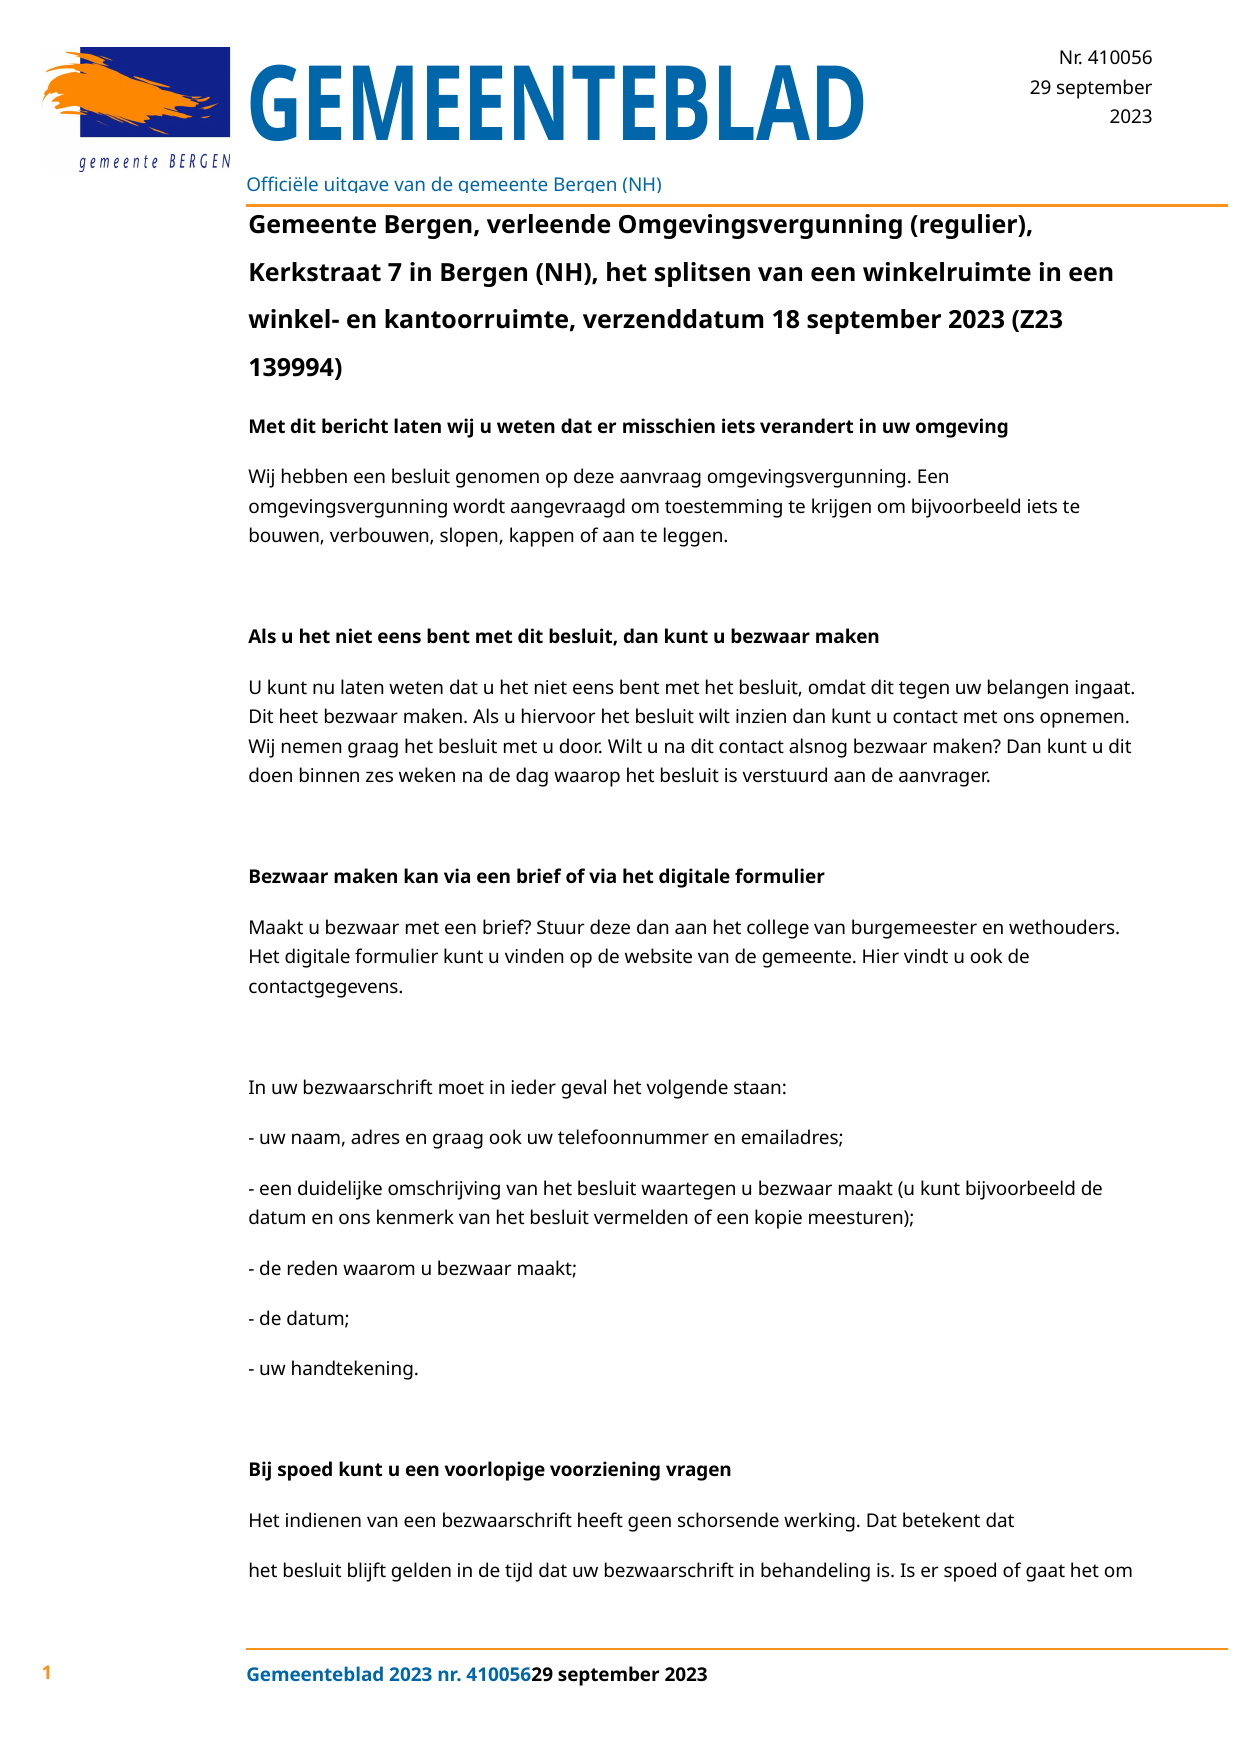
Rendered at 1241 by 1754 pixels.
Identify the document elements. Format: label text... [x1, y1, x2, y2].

text Bij spoed kunt u een voorlopige voorziening vragen [248, 1456, 1152, 1482]
text - de datum; [248, 1305, 1152, 1331]
text Maakt u bezwaar met een brief? Stuur deze dan aan het college van burgemeester en wethouders. Het digitale formulier kunt u vinden op de website van de gemeente. Hier vindt u ook de contactgegevens. [248, 914, 1152, 999]
text Met dit bericht laten wij u weten dat er misschien iets verandert in uw omgeving [248, 413, 1152, 439]
text - uw handtekening. [248, 1356, 1152, 1381]
text - een duidelijke omschrijving van het besluit waartegen u bezwaar maakt (u kunt bijvoorbeeld de datum en ons kenmerk van het besluit vermelden of een kopie meesturen); [248, 1175, 1152, 1230]
text - uw naam, adres en graag ook uw telefoonnummer en emailadres; [248, 1124, 1152, 1150]
text U kunt nu laten weten dat u het niet eens bent met het besluit, omdat dit tegen uw belangen ingaat. Dit heet bezwaar maken. Als u hiervoor het besluit wilt inzien dan kunt u contact met ons opnemen. Wij nemen graag het besluit met u door. Wilt u na dit contact alsnog bezwaar maken? Dan kunt u dit doen binnen zes weken na de dag waarop het besluit is verstuurd aan de aanvrager. [248, 674, 1152, 788]
text In uw bezwaarschrift moet in ieder geval het volgende staan: [248, 1074, 1152, 1100]
text Bezwaar maken kan via een brief of via het digitale formulier [248, 863, 1152, 889]
text het besluit blijft gelden in de tijd dat uw bezwaarschrift in behandeling is. Is er spoed of gaat het om [248, 1557, 1152, 1583]
text Het indienen van een bezwaarschrift heeft geen schorsende werking. Dat betekent dat [248, 1507, 1152, 1533]
text Gemeente Bergen, verleende Omgevingsvergunning (regulier), Kerkstraat 7 in Bergen (NH), het splitsen van een winkelruimte in een winkel- en kantoorruimte, verzenddatum 18 september 2023 (Z23 139994) [248, 207, 1152, 384]
text - de reden waarom u bezwaar maakt; [248, 1255, 1152, 1281]
picture [41, 47, 231, 172]
text Als u het niet eens bent met dit besluit, dan kunt u bezwaar maken [248, 623, 1152, 649]
text Wij hebben een besluit genomen op deze aanvraag omgevingsvergunning. Een omgevingsvergunning wordt aangevraagd om toestemming te krijgen om bijvoorbeeld iets te bouwen, verbouwen, slopen, kappen of aan te leggen. [248, 463, 1152, 548]
